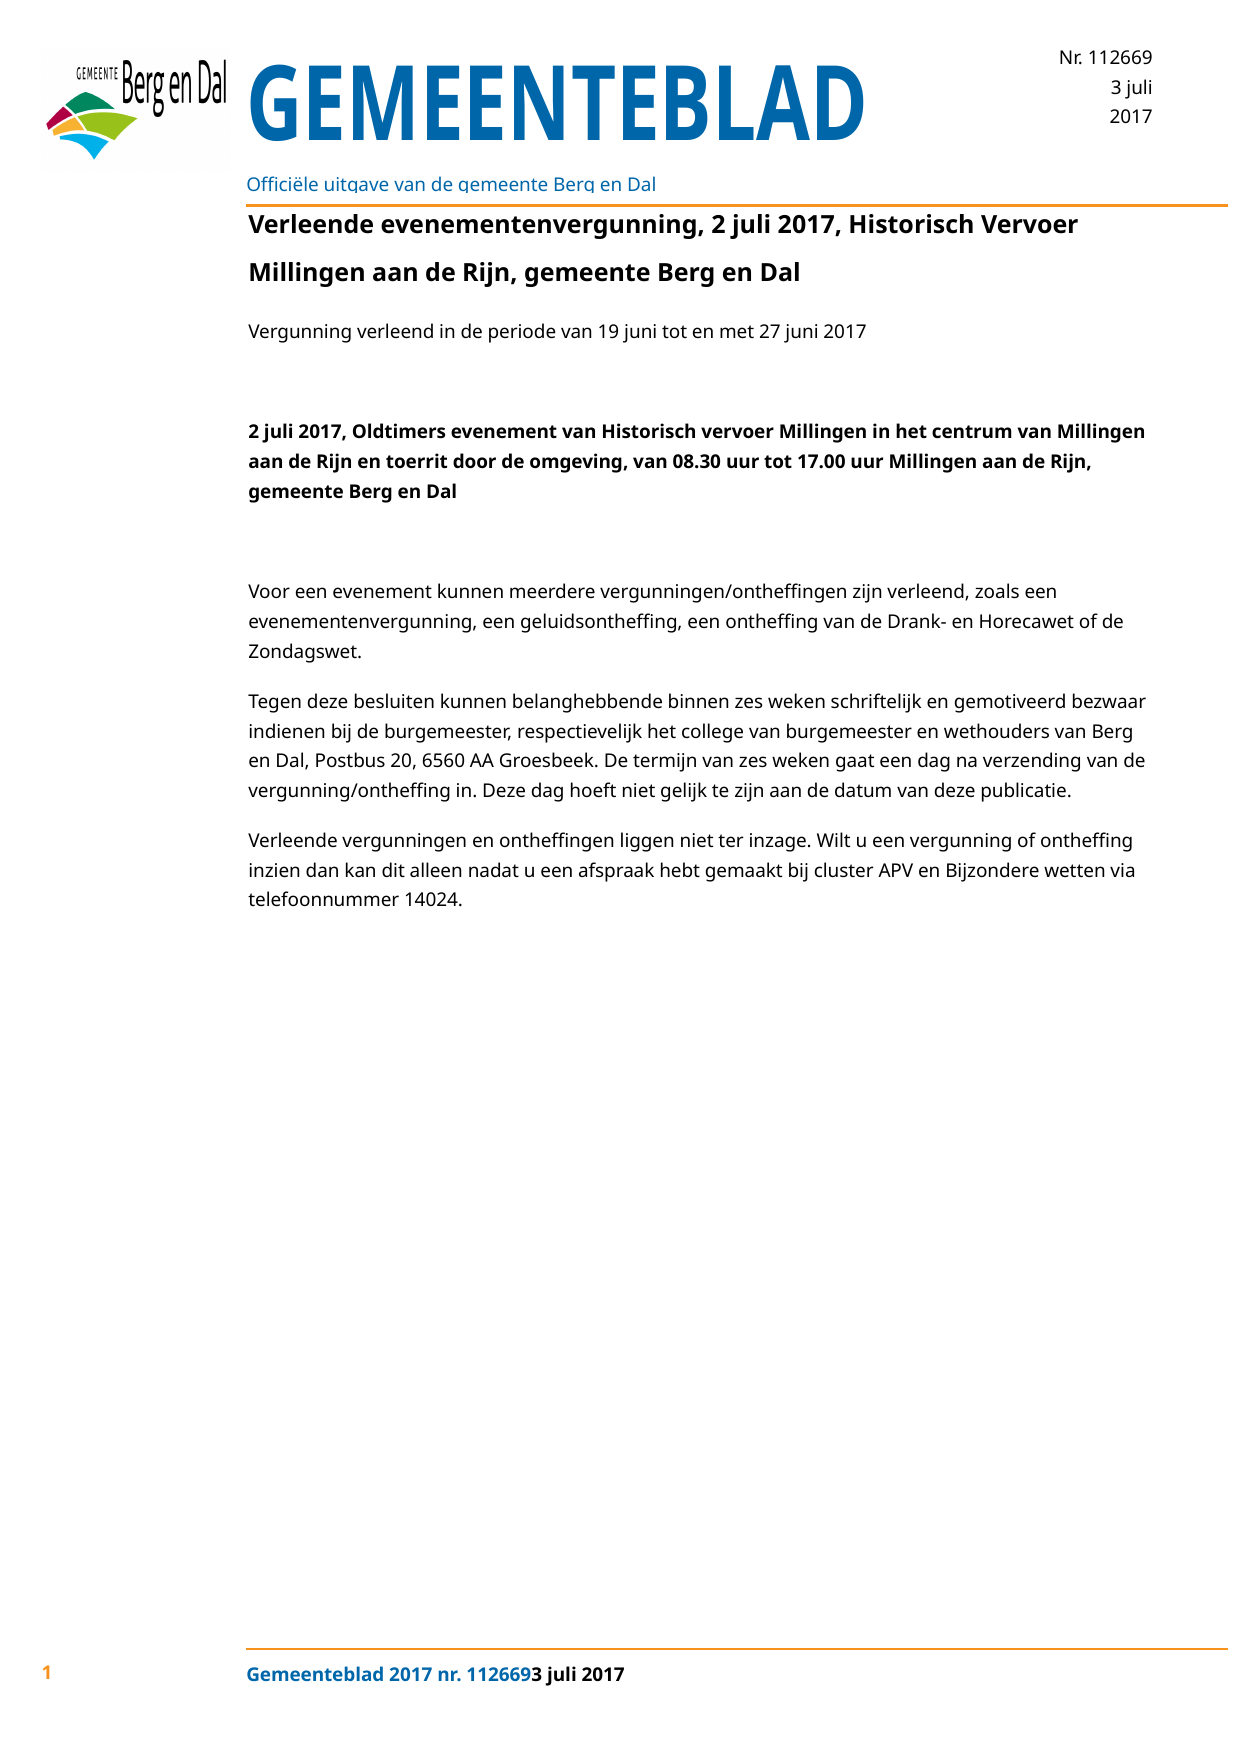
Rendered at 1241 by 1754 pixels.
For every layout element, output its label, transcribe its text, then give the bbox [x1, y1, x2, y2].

text Verleende vergunningen en ontheffingen liggen niet ter inzage. Wilt u een vergunning of ontheffing inzien dan kan dit alleen nadat u een afspraak hebt gemaakt bij cluster APV en Bijzondere wetten via telefoonnummer 14024. [248, 827, 1152, 912]
text Verleende evenementenvergunning, 2 juli 2017, Historisch Vervoer Millingen aan de Rijn, gemeente Berg en Dal [248, 207, 1152, 288]
text 2 juli 2017, Oldtimers evenement van Historisch vervoer Millingen in het centrum van Millingen aan de Rijn en toerrit door de omgeving, van 08.30 uur tot 17.00 uur Millingen aan de Rijn, gemeente Berg en Dal [248, 419, 1152, 504]
text Tegen deze besluiten kunnen belanghebbende binnen zes weken schriftelijk en gemotiveerd bezwaar indienen bij de burgemeester, respectievelijk het college van burgemeester en wethouders van Berg en Dal, Postbus 20, 6560 AA Groesbeek. De termijn van zes weken gaat een dag na verzending van de vergunning/ontheffing in. Deze dag hoeft niet gelijk te zijn aan de datum van deze publicatie. [248, 688, 1152, 803]
text Vergunning verleend in de periode van 19 juni tot en met 27 juni 2017 [248, 318, 1152, 344]
picture [41, 47, 231, 172]
text Voor een evenement kunnen meerdere vergunningen/ontheffingen zijn verleend, zoals een evenementenvergunning, een geluidsontheffing, een ontheffing van de Drank- en Horecawet of de Zondagswet. [248, 579, 1152, 664]
